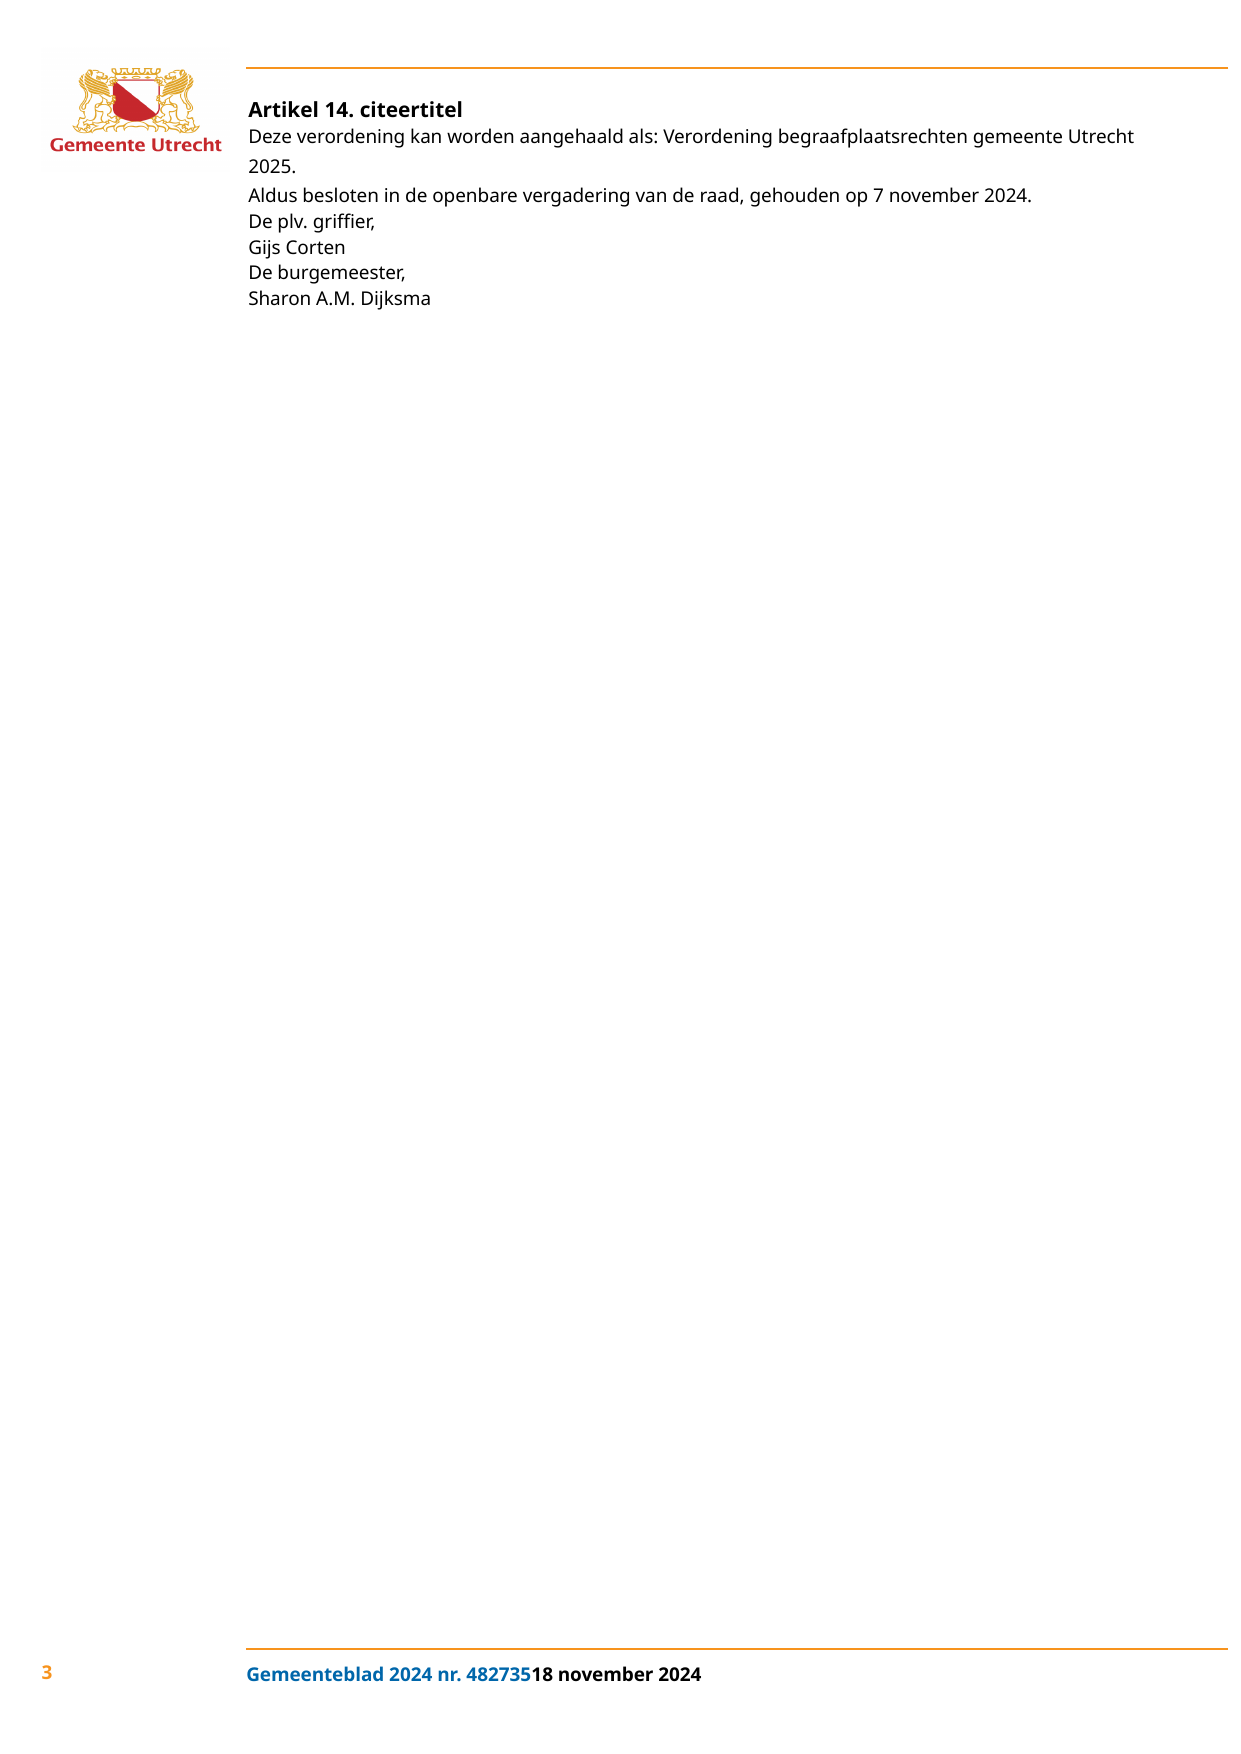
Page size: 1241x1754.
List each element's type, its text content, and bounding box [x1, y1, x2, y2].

text De burgemeester, [248, 259, 1152, 285]
text De plv. griffier, [248, 208, 1152, 234]
text Aldus besloten in de openbare vergadering van de raad, gehouden op 7 november 2024. [248, 182, 1152, 208]
text Artikel 14. citeertitel [248, 95, 1152, 123]
text Deze verordening kan worden aangehaald als: Verordening begraafplaatsrechten gemeente Utrecht 2025. [248, 123, 1152, 178]
picture [41, 47, 231, 172]
text Gijs Corten [248, 234, 1152, 259]
text Sharon A.M. Dijksma [248, 285, 1152, 311]
